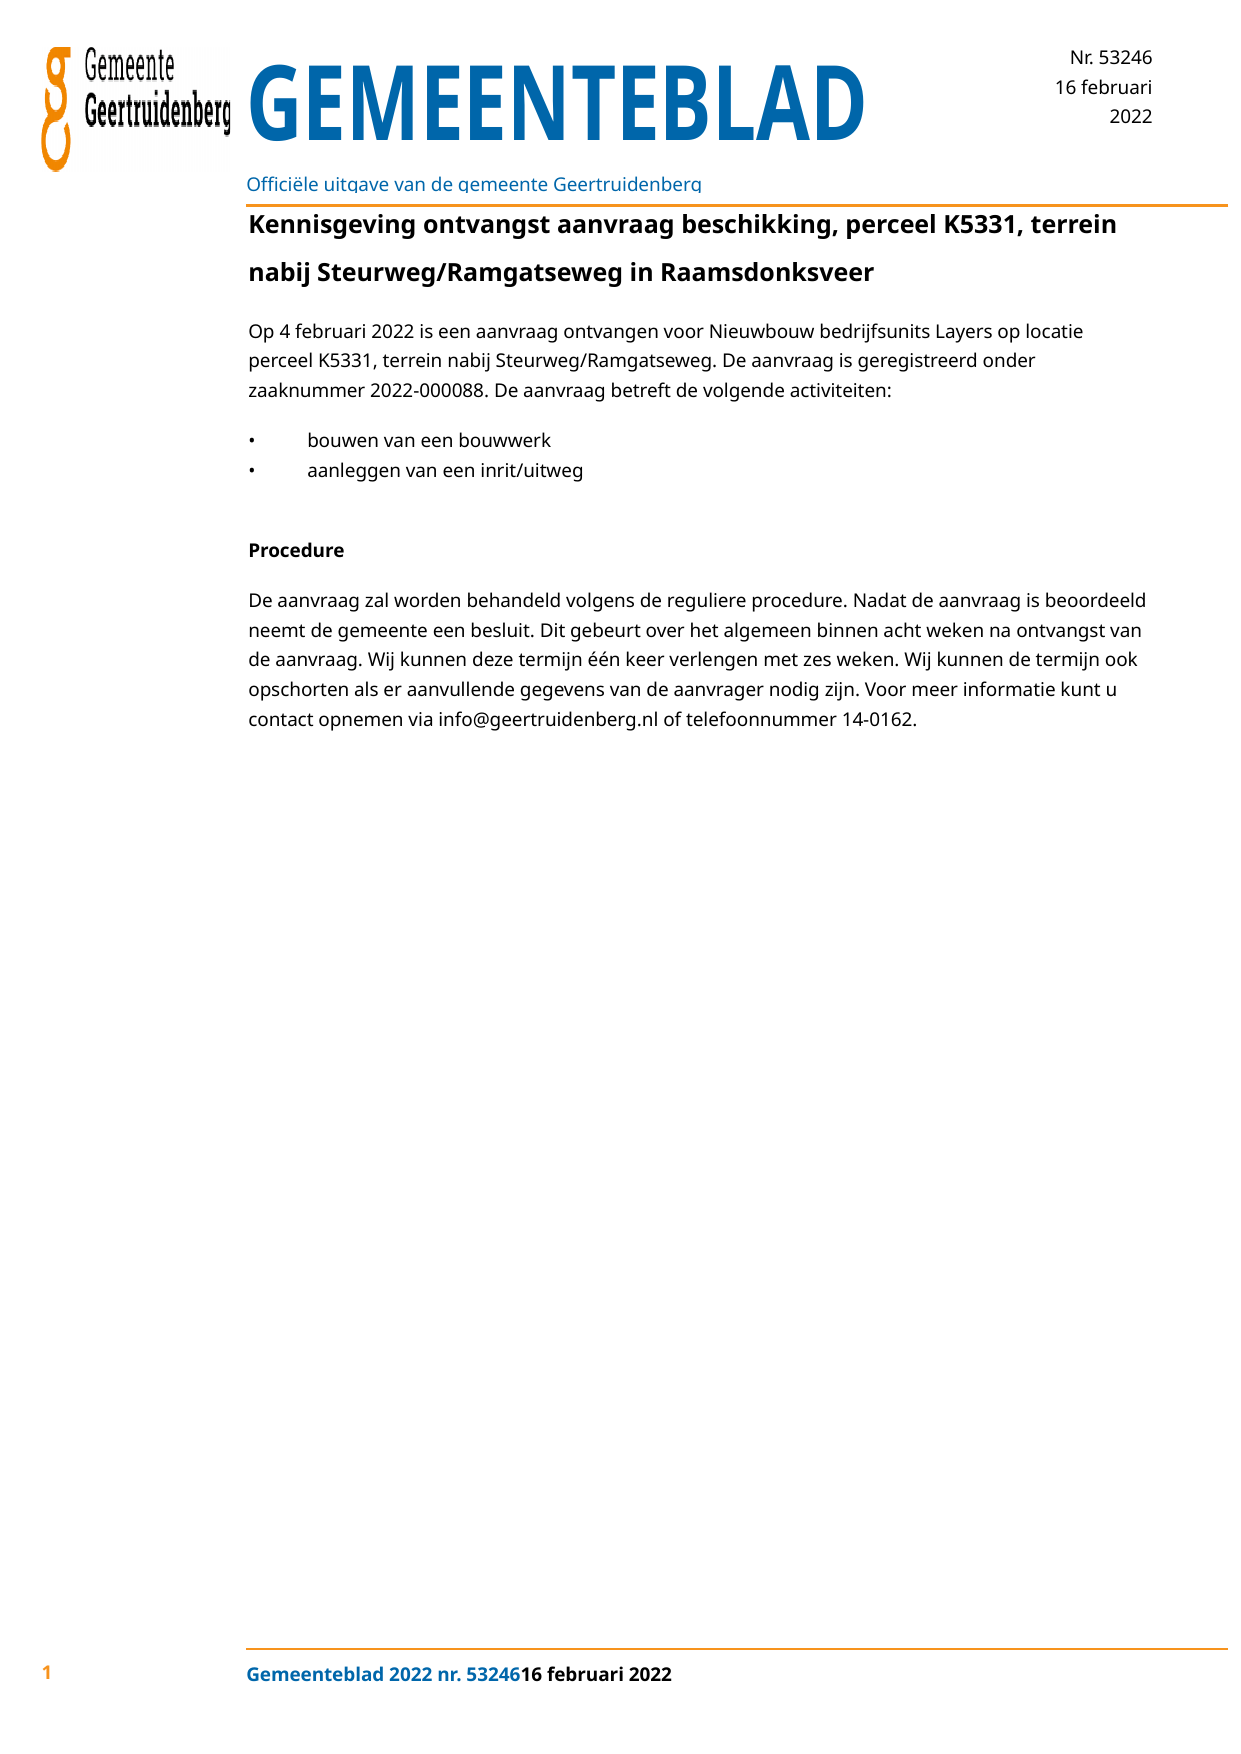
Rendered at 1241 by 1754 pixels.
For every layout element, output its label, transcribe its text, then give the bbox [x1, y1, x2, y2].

list aanleggen van een inrit/uitweg [248, 457, 1152, 483]
text De aanvraag zal worden behandeld volgens de reguliere procedure. Nadat de aanvraag is beoordeeld neemt de gemeente een besluit. Dit gebeurt over het algemeen binnen acht weken na ontvangst van de aanvraag. Wij kunnen deze termijn één keer verlengen met zes weken. Wij kunnen de termijn ook opschorten als er aanvullende gegevens van de aanvrager nodig zijn. Voor meer informatie kunt u contact opnemen via info@geertruidenberg.nl of telefoonnummer 14-0162. [248, 587, 1152, 732]
text Op 4 februari 2022 is een aanvraag ontvangen voor Nieuwbouw bedrijfsunits Layers op locatie perceel K5331, terrein nabij Steurweg/Ramgatseweg. De aanvraag is geregistreerd onder zaaknummer 2022-000088. De aanvraag betreft de volgende activiteiten: [248, 318, 1152, 403]
text Kennisgeving ontvangst aanvraag beschikking, perceel K5331, terrein nabij Steurweg/Ramgatseweg in Raamsdonksveer [248, 207, 1152, 288]
text Procedure [248, 537, 1152, 563]
picture [41, 47, 231, 172]
list bouwen van een bouwwerk [248, 427, 1152, 453]
